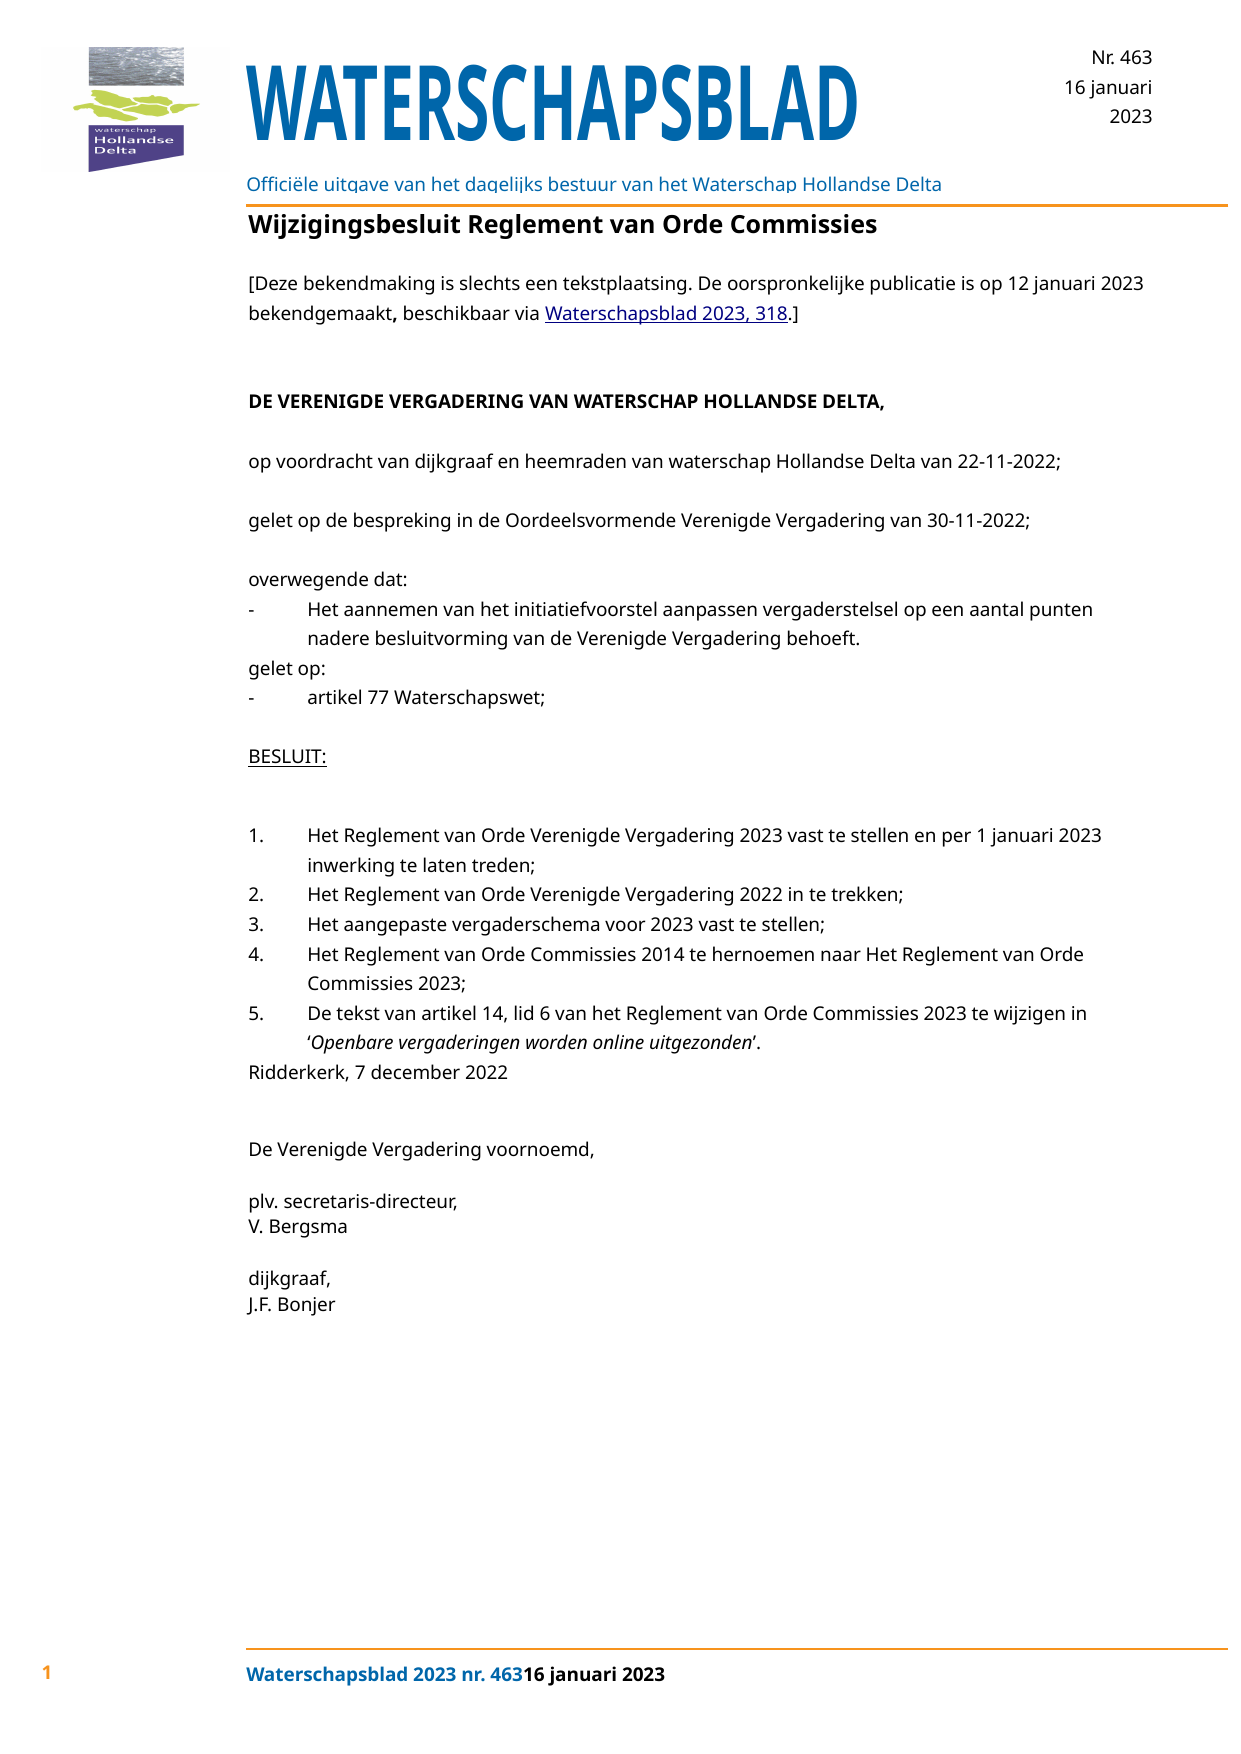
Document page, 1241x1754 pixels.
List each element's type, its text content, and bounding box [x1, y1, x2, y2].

text DE VERENIGDE VERGADERING VAN WATERSCHAP HOLLANDSE DELTA, [248, 389, 1152, 414]
text overwegende dat: [248, 566, 1152, 592]
list artikel 77 Waterschapswet; [248, 684, 1152, 710]
text V. Bergsma [248, 1213, 1152, 1239]
list De tekst van artikel 14, lid 6 van het Reglement van Orde Commissies 2023 te wijzigen in ‘Openbare vergaderingen worden online uitgezonden’. [248, 1000, 1152, 1055]
list Het aannemen van het initiatiefvoorstel aanpassen vergaderstelsel op een aantal punten nadere besluitvorming van de Verenigde Vergadering behoeft. [248, 596, 1152, 651]
text dijkgraaf, [248, 1265, 1152, 1291]
list Het aangepaste vergaderschema voor 2023 vast te stellen; [248, 911, 1152, 937]
list Het Reglement van Orde Verenigde Vergadering 2023 vast te stellen en per 1 januari 2023 inwerking te laten treden; [248, 822, 1152, 878]
text De Verenigde Vergadering voornoemd, [248, 1136, 1152, 1162]
list Het Reglement van Orde Verenigde Vergadering 2022 in te trekken; [248, 882, 1152, 907]
text gelet op de bespreking in de Oordeelsvormende Verenigde Vergadering van 30-11-2022; [248, 507, 1152, 533]
text Wijzigingsbesluit Reglement van Orde Commissies [248, 207, 1152, 241]
text BESLUIT: [248, 744, 1152, 769]
picture [41, 47, 231, 172]
text op voordracht van dijkgraaf en heemraden van waterschap Hollandse Delta van 22-11-2022; [248, 448, 1152, 473]
text gelet op: [248, 655, 1152, 681]
text plv. secretaris-directeur, [248, 1188, 1152, 1213]
text Ridderkerk, 7 december 2022 [248, 1059, 1152, 1085]
list Het Reglement van Orde Commissies 2014 te hernoemen naar Het Reglement van Orde Commissies 2023; [248, 941, 1152, 996]
text J.F. Bonjer [248, 1291, 1152, 1316]
text [Deze bekendmaking is slechts een tekstplaatsing. De oorspronkelijke publicatie is op 12 januari 2023 bekendgemaakt, beschikbaar via Waterschapsblad 2023, 318.] [248, 270, 1152, 326]
